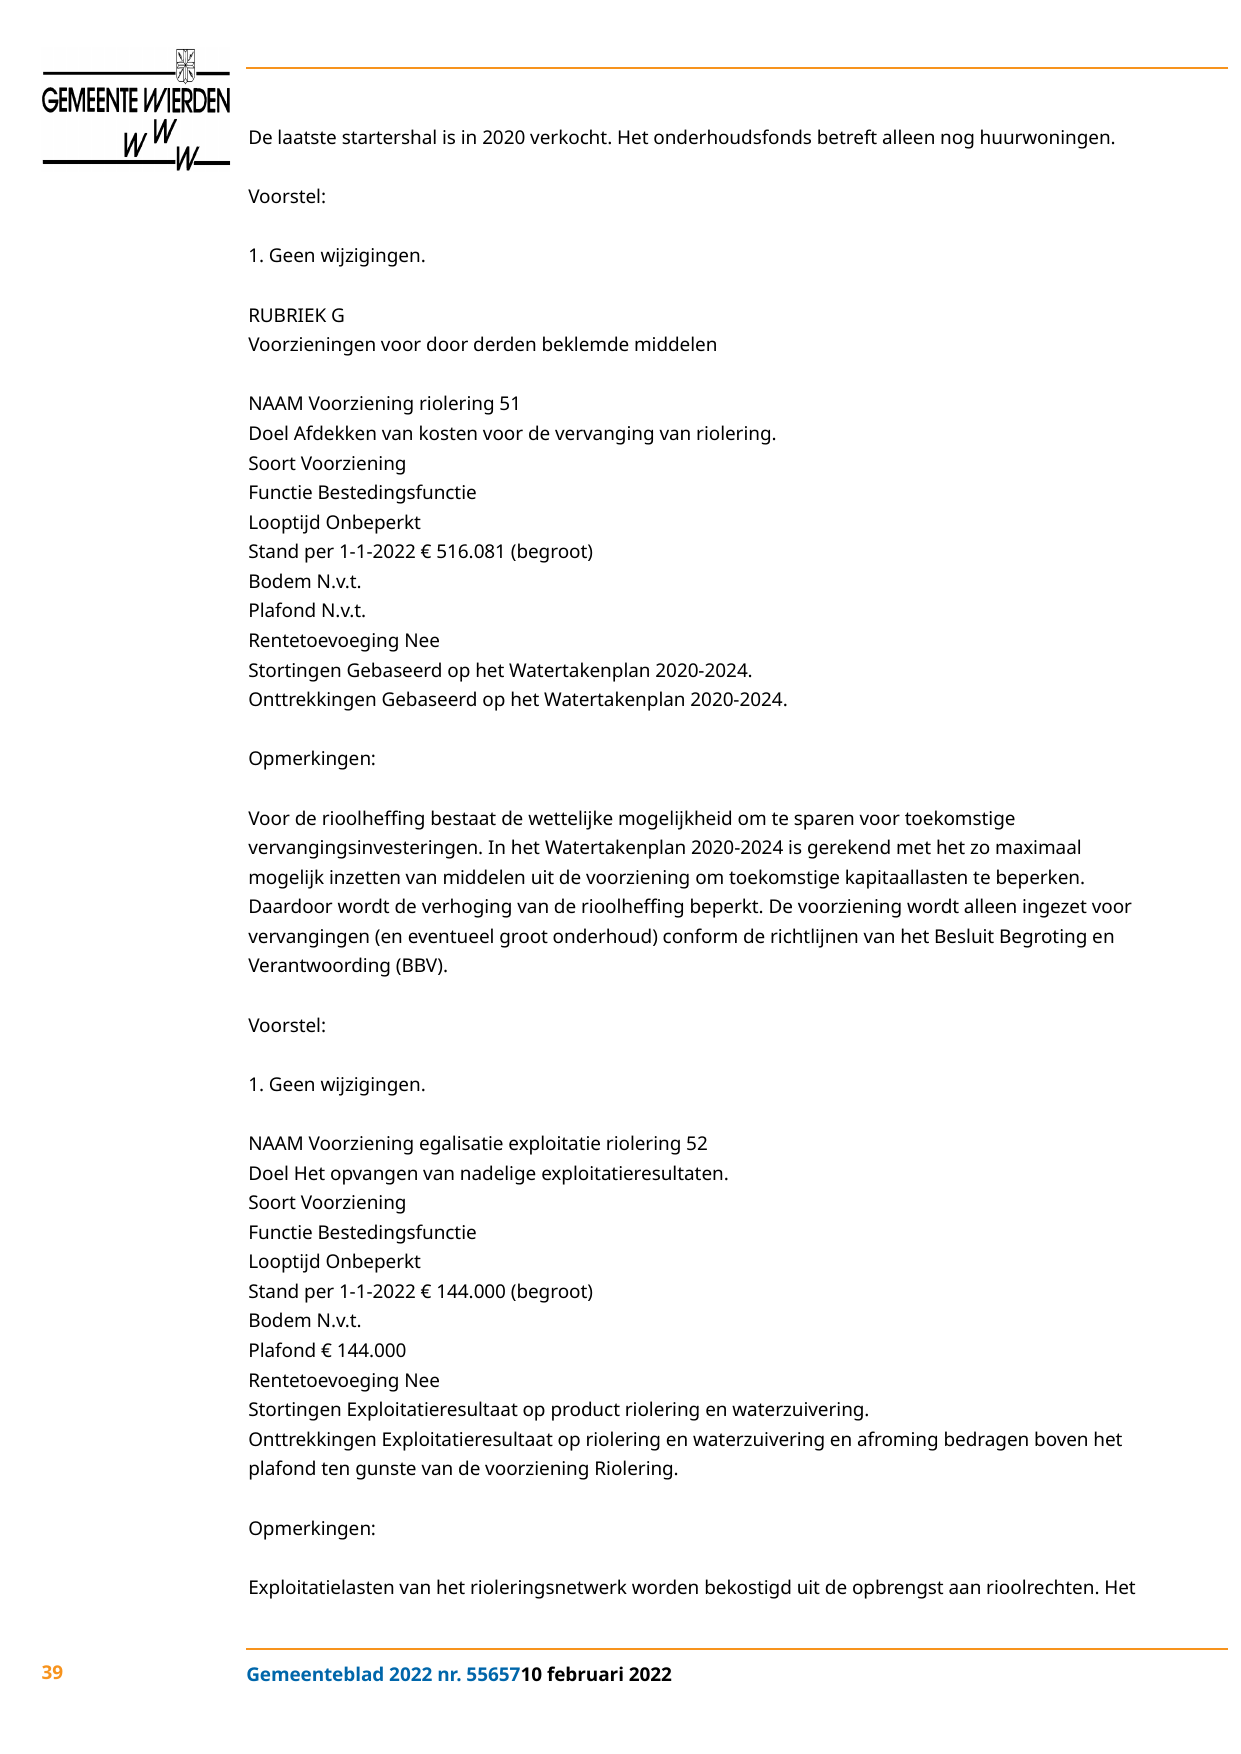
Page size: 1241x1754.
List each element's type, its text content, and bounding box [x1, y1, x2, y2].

text Looptijd Onbeperkt [248, 1248, 1152, 1274]
text Rentetoevoeging Nee [248, 627, 1152, 653]
text Voorstel: [248, 1012, 1152, 1038]
text Voorzieningen voor door derden beklemde middelen [248, 331, 1152, 357]
text Opmerkingen: [248, 1515, 1152, 1541]
text 1. Geen wijzigingen. [248, 1071, 1152, 1097]
text Bodem N.v.t. [248, 568, 1152, 594]
text Voorstel: [248, 183, 1152, 209]
text Voor de rioolheffing bestaat de wettelijke mogelijkheid om te sparen voor toekomstige vervangingsinvesteringen. In het Watertakenplan 2020-2024 is gerekend met het zo maximaal mogelijk inzetten van middelen uit de voorziening om toekomstige kapitaallasten te beperken. Daardoor wordt de verhoging van de rioolheffing beperkt. De voorziening wordt alleen ingezet voor vervangingen (en eventueel groot onderhoud) conform de richtlijnen van het Besluit Begroting en Verantwoording (BBV). [248, 805, 1152, 978]
text Exploitatielasten van het rioleringsnetwerk worden bekostigd uit de opbrengst aan rioolrechten. Het [248, 1574, 1152, 1600]
text Plafond € 144.000 [248, 1337, 1152, 1363]
text Stand per 1-1-2022 € 516.081 (begroot) [248, 538, 1152, 564]
text Doel Het opvangen van nadelige exploitatieresultaten. [248, 1160, 1152, 1186]
text NAAM Voorziening riolering 51 [248, 391, 1152, 416]
text Onttrekkingen Gebaseerd op het Watertakenplan 2020-2024. [248, 686, 1152, 712]
text NAAM Voorziening egalisatie exploitatie riolering 52 [248, 1130, 1152, 1156]
text Plafond N.v.t. [248, 598, 1152, 623]
text De laatste startershal is in 2020 verkocht. Het onderhoudsfonds betreft alleen nog huurwoningen. [248, 124, 1152, 150]
picture [41, 47, 231, 172]
text RUBRIEK G [248, 302, 1152, 328]
text Bodem N.v.t. [248, 1308, 1152, 1333]
text Doel Afdekken van kosten voor de vervanging van riolering. [248, 420, 1152, 446]
text Stand per 1-1-2022 € 144.000 (begroot) [248, 1278, 1152, 1304]
text Soort Voorziening [248, 1189, 1152, 1215]
text Stortingen Exploitatieresultaat op product riolering en waterzuivering. [248, 1396, 1152, 1422]
text Looptijd Onbeperkt [248, 509, 1152, 535]
text Stortingen Gebaseerd op het Watertakenplan 2020-2024. [248, 657, 1152, 683]
text Soort Voorziening [248, 450, 1152, 476]
text Onttrekkingen Exploitatieresultaat op riolering en waterzuivering en afroming bedragen boven het plafond ten gunste van de voorziening Riolering. [248, 1426, 1152, 1481]
text Rentetoevoeging Nee [248, 1367, 1152, 1393]
text Functie Bestedingsfunctie [248, 479, 1152, 505]
text 1. Geen wijzigingen. [248, 243, 1152, 268]
text Opmerkingen: [248, 746, 1152, 771]
text Functie Bestedingsfunctie [248, 1219, 1152, 1245]
